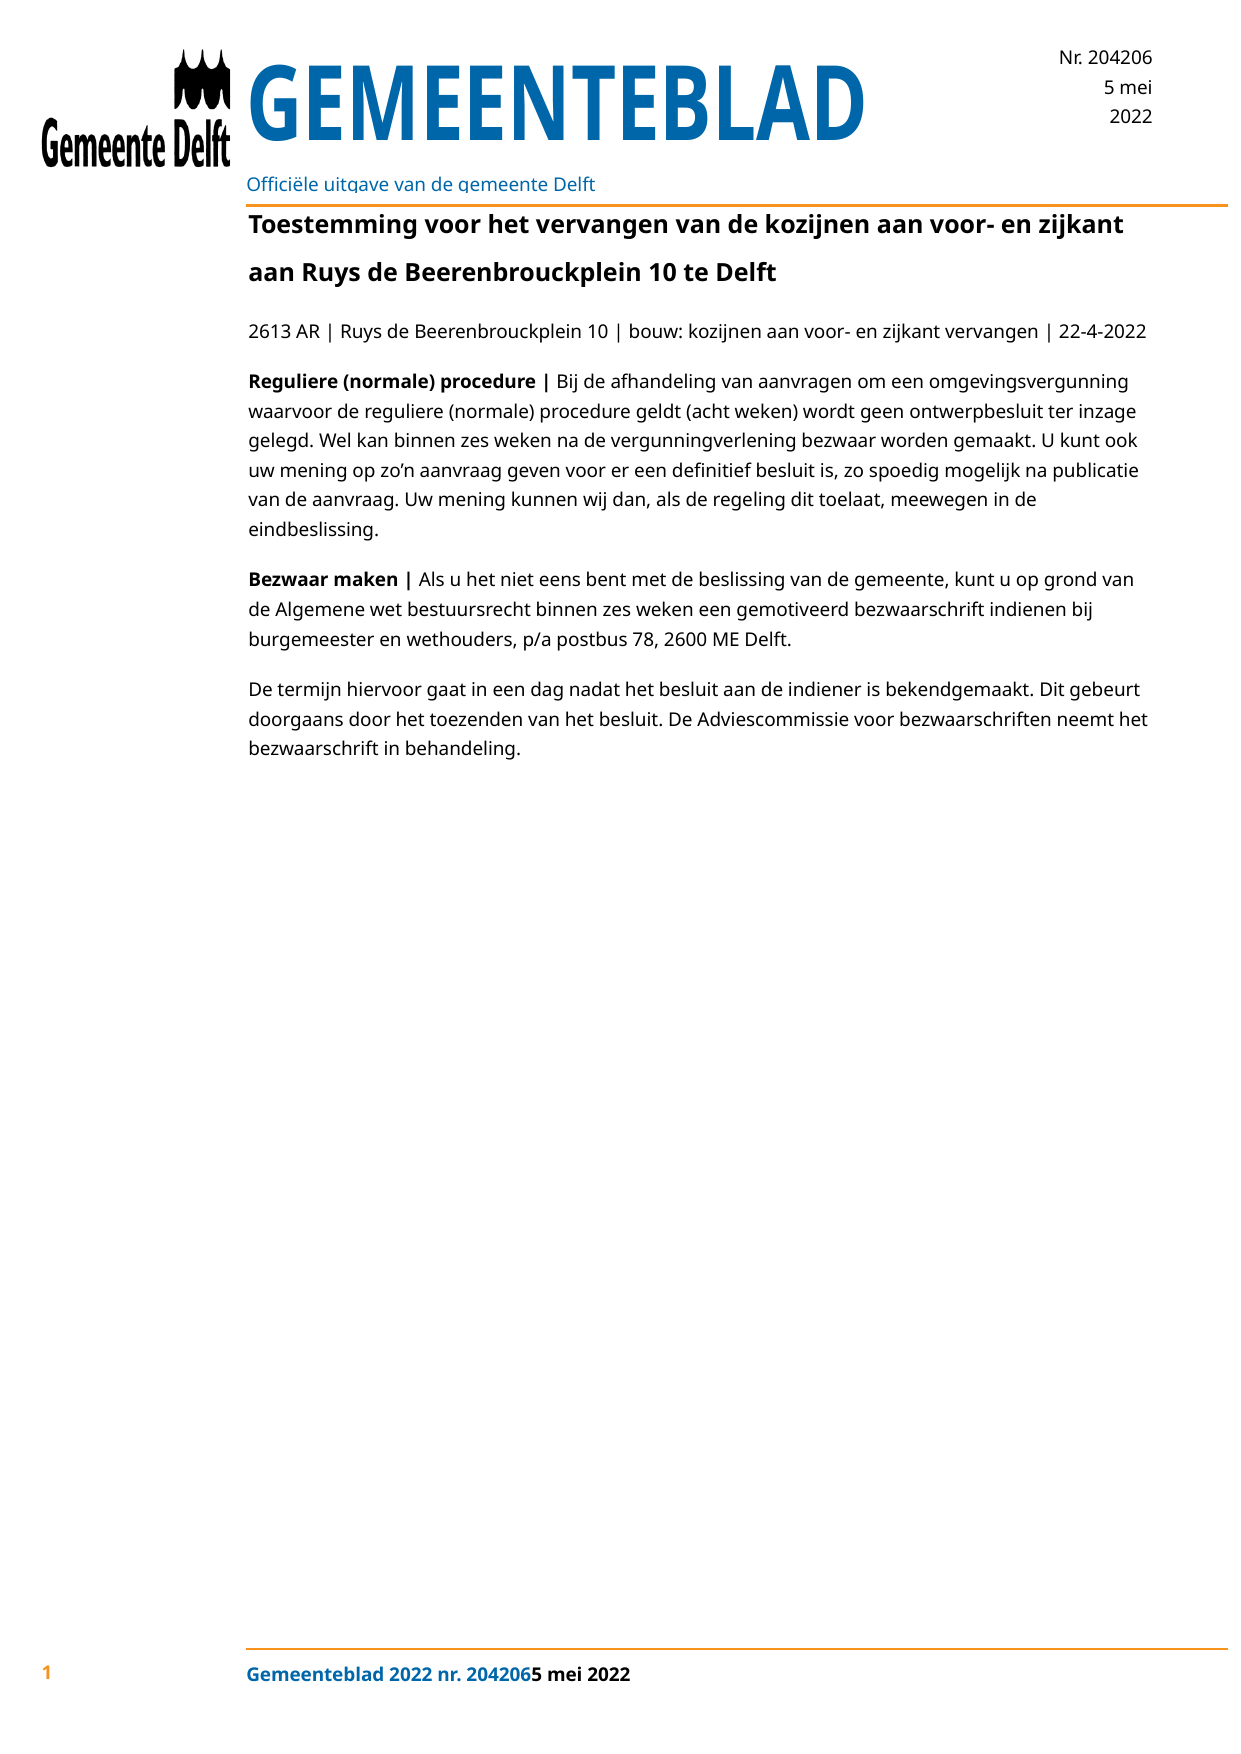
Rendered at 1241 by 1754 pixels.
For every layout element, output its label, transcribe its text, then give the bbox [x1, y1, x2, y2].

text De termijn hiervoor gaat in een dag nadat het besluit aan de indiener is bekendgemaakt. Dit gebeurt doorgaans door het toezenden van het besluit. De Adviescommissie voor bezwaarschriften neemt het bezwaarschrift in behandeling. [248, 676, 1152, 761]
picture [41, 47, 231, 172]
text Toestemming voor het vervangen van de kozijnen aan voor- en zijkant aan Ruys de Beerenbrouckplein 10 te Delft [248, 207, 1152, 288]
text Reguliere (normale) procedure | Bij de afhandeling van aanvragen om een omgevingsvergunning waarvoor de reguliere (normale) procedure geldt (acht weken) wordt geen ontwerpbesluit ter inzage gelegd. Wel kan binnen zes weken na de vergunningverlening bezwaar worden gemaakt. U kunt ook uw mening op zo’n aanvraag geven voor er een definitief besluit is, zo spoedig mogelijk na publicatie van de aanvraag. Uw mening kunnen wij dan, als de regeling dit toelaat, meewegen in de eindbeslissing. [248, 368, 1152, 542]
text 2613 AR | Ruys de Beerenbrouckplein 10 | bouw: kozijnen aan voor- en zijkant vervangen | 22-4-2022 [248, 318, 1152, 344]
text Bezwaar maken | Als u het niet eens bent met de beslissing van de gemeente, kunt u op grond van de Algemene wet bestuursrecht binnen zes weken een gemotiveerd bezwaarschrift indienen bij burgemeester en wethouders, p/a postbus 78, 2600 ME Delft. [248, 567, 1152, 652]
